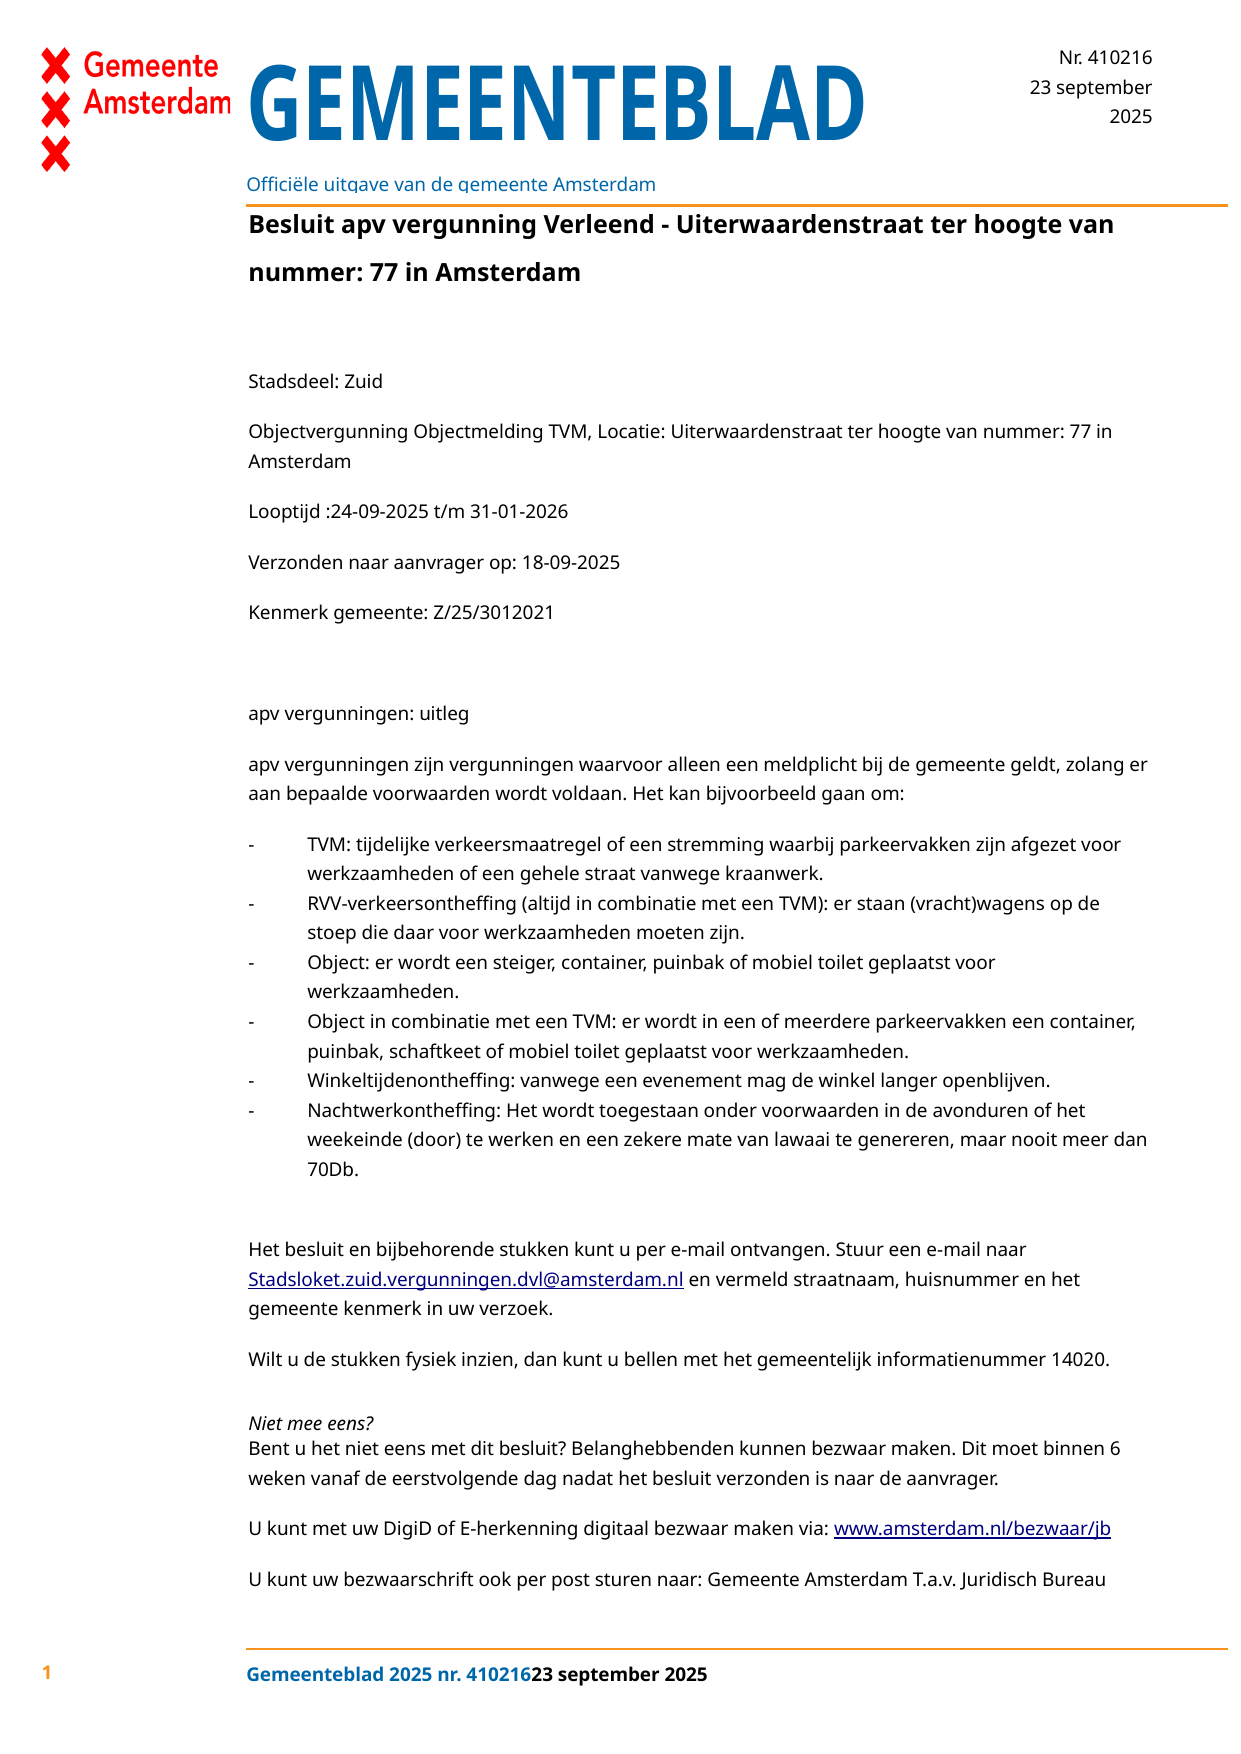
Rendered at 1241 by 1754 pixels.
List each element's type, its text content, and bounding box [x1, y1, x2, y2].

text Besluit apv vergunning Verleend - Uiterwaardenstraat ter hoogte van nummer: 77 in Amsterdam [248, 207, 1152, 288]
text Wilt u de stukken fysiek inzien, dan kunt u bellen met het gemeentelijk informatienummer 14020. [248, 1346, 1152, 1372]
list RVV-verkeersontheffing (altijd in combinatie met een TVM): er staan (vracht)wagens op de stoep die daar voor werkzaamheden moeten zijn. [248, 890, 1152, 945]
text Het besluit en bijbehorende stukken kunt u per e-mail ontvangen. Stuur een e-mail naar Stadsloket.zuid.vergunningen.dvl@amsterdam.nl en vermeld straatnaam, huisnummer en het gemeente kenmerk in uw verzoek. [248, 1236, 1152, 1321]
picture [41, 47, 231, 172]
text Looptijd :24-09-2025 t/m 31-01-2026 [248, 499, 1152, 524]
text Stadsdeel: Zuid [248, 368, 1152, 394]
text Verzonden naar aanvrager op: 18-09-2025 [248, 549, 1152, 575]
text U kunt met uw DigiD of E-herkenning digitaal bezwaar maken via: www.amsterdam.nl/bezwaar/jb [248, 1516, 1152, 1541]
list TVM: tijdelijke verkeersmaatregel of een stremming waarbij parkeervakken zijn afgezet voor werkzaamheden of een gehele straat vanwege kraanwerk. [248, 831, 1152, 886]
list Nachtwerkontheffing: Het wordt toegestaan onder voorwaarden in de avonduren of het weekeinde (door) te werken en een zekere mate van lawaai te genereren, maar nooit meer dan 70Db. [248, 1097, 1152, 1182]
text Niet mee eens? [248, 1410, 1152, 1436]
list Object in combinatie met een TVM: er wordt in een of meerdere parkeervakken een container, puinbak, schaftkeet of mobiel toilet geplaatst voor werkzaamheden. [248, 1008, 1152, 1064]
text apv vergunningen: uitleg [248, 700, 1152, 726]
text apv vergunningen zijn vergunningen waarvoor alleen een meldplicht bij de gemeente geldt, zolang er aan bepaalde voorwaarden wordt voldaan. Het kan bijvoorbeeld gaan om: [248, 751, 1152, 806]
text Bent u het niet eens met dit besluit? Belanghebbenden kunnen bezwaar maken. Dit moet binnen 6 weken vanaf de eerstvolgende dag nadat het besluit verzonden is naar de aanvrager. [248, 1436, 1152, 1491]
list Winkeltijdenontheffing: vanwege een evenement mag de winkel langer openblijven. [248, 1067, 1152, 1093]
list Object: er wordt een steiger, container, puinbak of mobiel toilet geplaatst voor werkzaamheden. [248, 949, 1152, 1004]
text Objectvergunning Objectmelding TVM, Locatie: Uiterwaardenstraat ter hoogte van nummer: 77 in Amsterdam [248, 419, 1152, 474]
text U kunt uw bezwaarschrift ook per post sturen naar: Gemeente Amsterdam T.a.v. Juridisch Bureau [248, 1566, 1152, 1592]
text Kenmerk gemeente: Z/25/3012021 [248, 599, 1152, 625]
